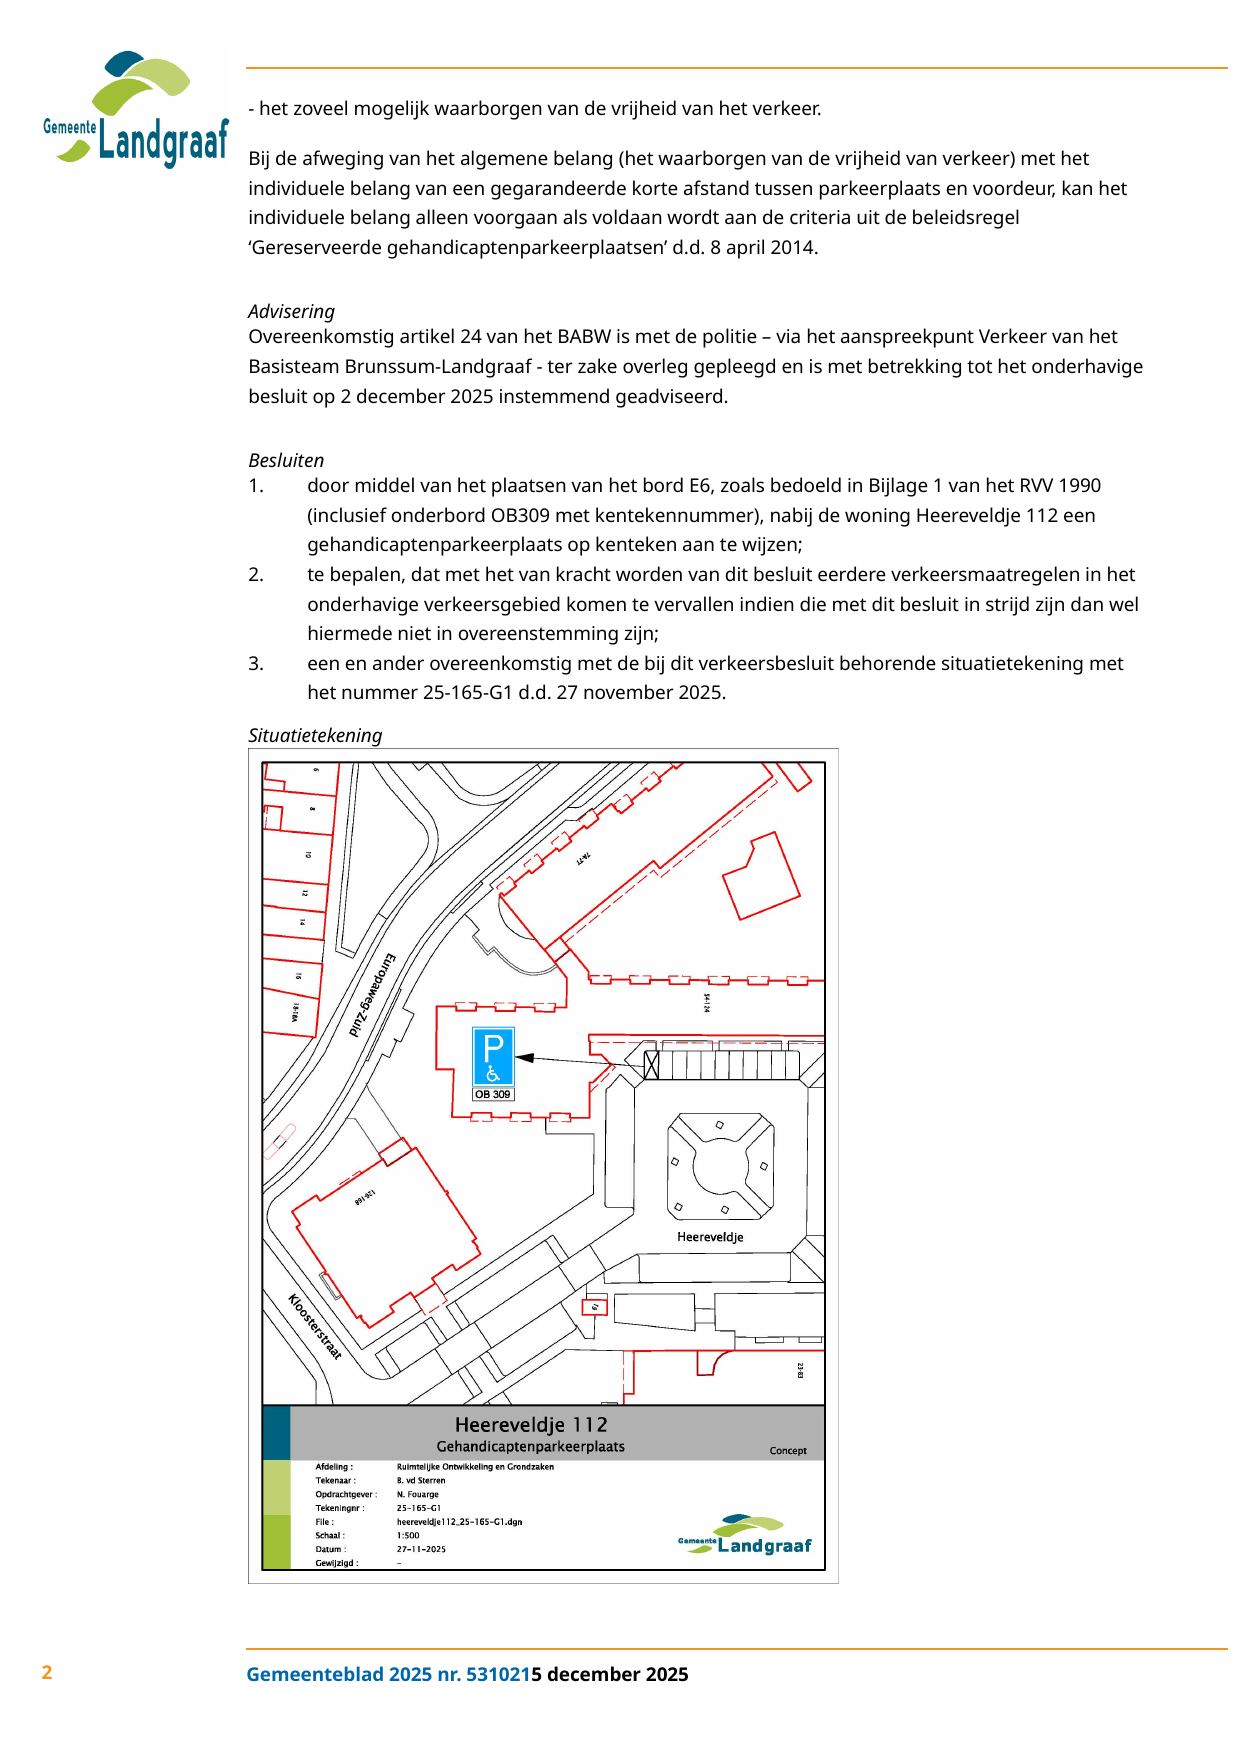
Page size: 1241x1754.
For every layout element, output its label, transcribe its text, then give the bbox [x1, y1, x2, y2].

picture [248, 748, 839, 1584]
text Bij de afweging van het algemene belang (het waarborgen van de vrijheid van verkeer) met het individuele belang van een gegarandeerde korte afstand tussen parkeerplaats en voordeur, kan het individuele belang alleen voorgaan als voldaan wordt aan de criteria uit de beleidsregel ‘Gereserveerde gehandicaptenparkeerplaatsen’ d.d. 8 april 2014. [248, 145, 1152, 260]
list een en ander overeenkomstig met de bij dit verkeersbesluit behorende situatietekening met het nummer 25-165-G1 d.d. 27 november 2025. [248, 650, 1152, 705]
text Besluiten [248, 447, 1152, 472]
list door middel van het plaatsen van het bord E6, zoals bedoeld in Bijlage 1 van het RVV 1990 (inclusief onderbord OB309 met kentekennummer), nabij de woning Heereveldje 112 een gehandicaptenparkeerplaats op kenteken aan te wijzen; [248, 472, 1152, 557]
text Advisering [248, 298, 1152, 324]
text - het zoveel mogelijk waarborgen van de vrijheid van het verkeer. [248, 95, 1152, 121]
picture [41, 47, 231, 172]
list te bepalen, dat met het van kracht worden van dit besluit eerdere verkeersmaatregelen in het onderhavige verkeersgebied komen te vervallen indien die met dit besluit in strijd zijn dan wel hiermede niet in overeenstemming zijn; [248, 561, 1152, 646]
text Situatietekening [248, 723, 1152, 748]
text Overeenkomstig artikel 24 van het BABW is met de politie – via het aanspreekpunt Verkeer van het Basisteam Brunssum-Landgraaf - ter zake overleg gepleegd en is met betrekking tot het onderhavige besluit op 2 december 2025 instemmend geadviseerd. [248, 324, 1152, 408]
